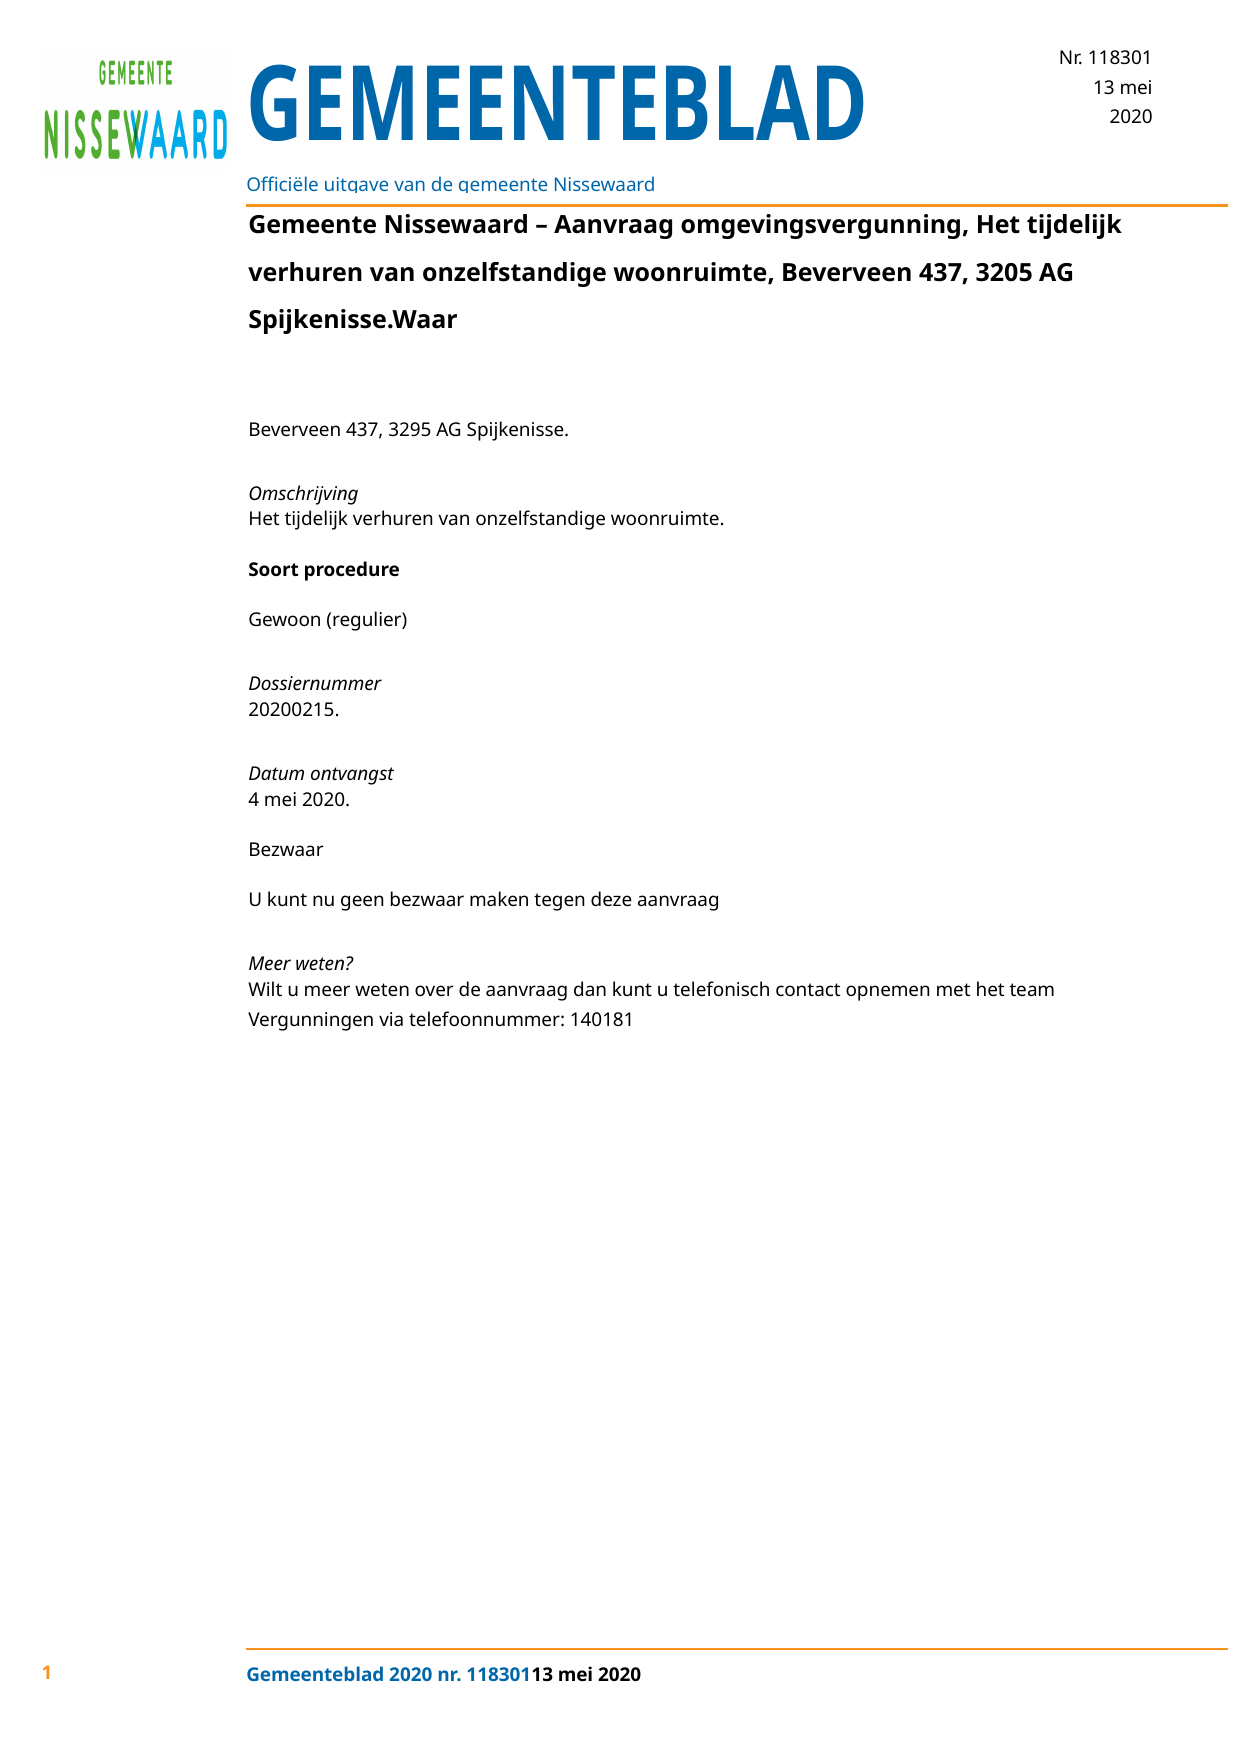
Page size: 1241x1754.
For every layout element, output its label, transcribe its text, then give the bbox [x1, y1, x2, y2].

text U kunt nu geen bezwaar maken tegen deze aanvraag [248, 887, 1152, 912]
picture [41, 47, 231, 172]
text Meer weten? [248, 951, 1152, 976]
text Het tijdelijk verhuren van onzelfstandige woonruimte. [248, 506, 1152, 531]
text Soort procedure [248, 556, 1152, 582]
text 20200215. [248, 696, 1152, 722]
text Bezwaar [248, 836, 1152, 862]
text Beverveen 437, 3295 AG Spijkenisse. [248, 416, 1152, 442]
text Omschrijving [248, 480, 1152, 506]
text 4 mei 2020. [248, 786, 1152, 812]
text Gewoon (regulier) [248, 606, 1152, 632]
text Wilt u meer weten over de aanvraag dan kunt u telefonisch contact opnemen met het team Vergunningen via telefoonnummer: 140181 [248, 976, 1152, 1032]
text Datum ontvangst [248, 760, 1152, 786]
text Gemeente Nissewaard – Aanvraag omgevingsvergunning, Het tijdelijk verhuren van onzelfstandige woonruimte, Beverveen 437, 3205 AG Spijkenisse.Waar [248, 207, 1152, 336]
text Dossiernummer [248, 670, 1152, 696]
